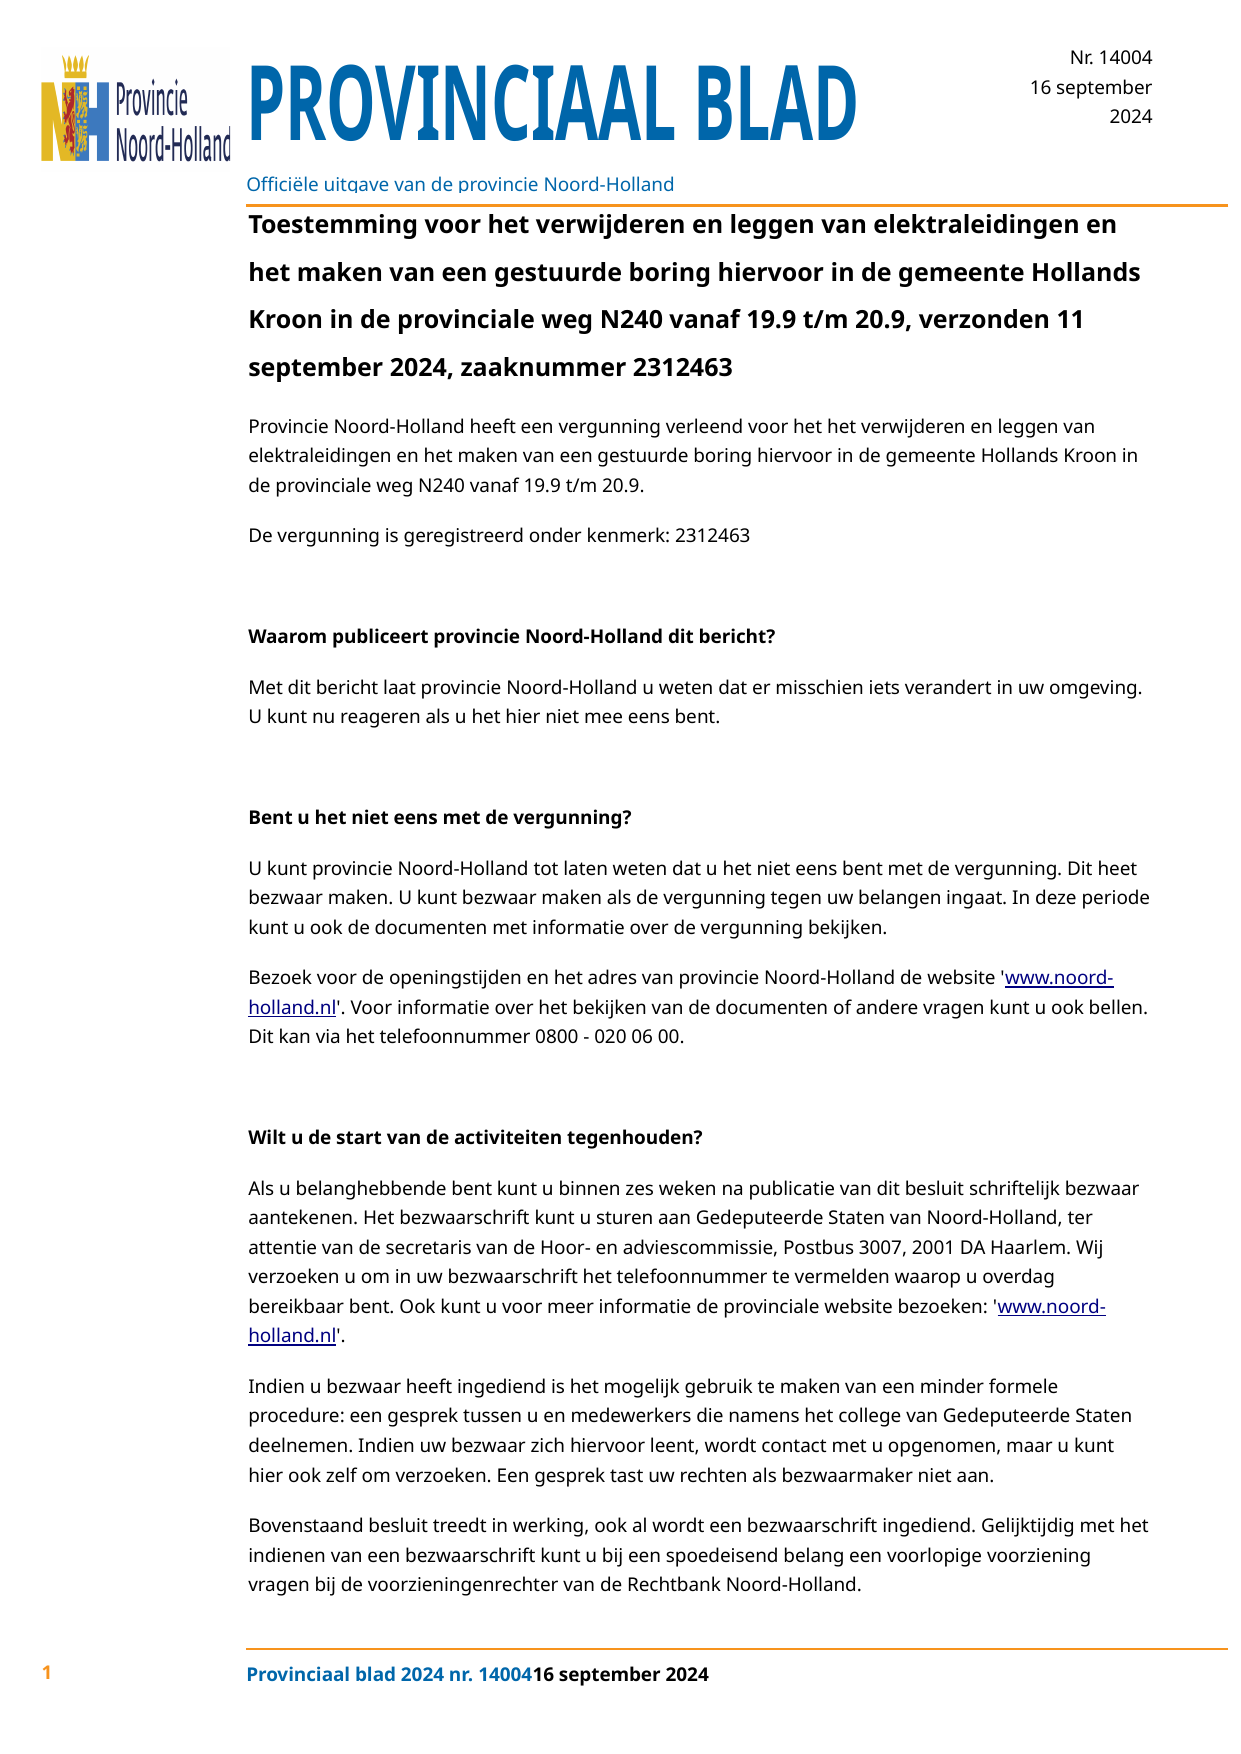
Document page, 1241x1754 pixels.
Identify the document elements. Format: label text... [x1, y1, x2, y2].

picture [41, 47, 231, 172]
text Bovenstaand besluit treedt in werking, ook al wordt een bezwaarschrift ingediend. Gelijktijdig met het indienen van een bezwaarschrift kunt u bij een spoedeisend belang een voorlopige voorziening vragen bij de voorzieningenrechter van de Rechtbank Noord-Holland. [248, 1512, 1152, 1597]
text Indien u bezwaar heeft ingediend is het mogelijk gebruik te maken van een minder formele procedure: een gesprek tussen u en medewerkers die namens het college van Gedeputeerde Staten deelnemen. Indien uw bezwaar zich hiervoor leent, wordt contact met u opgenomen, maar u kunt hier ook zelf om verzoeken. Een gesprek tast uw rechten als bezwaarmaker niet aan. [248, 1373, 1152, 1488]
text U kunt provincie Noord-Holland tot laten weten dat u het niet eens bent met de vergunning. Dit heet bezwaar maken. U kunt bezwaar maken als de vergunning tegen uw belangen ingaat. In deze periode kunt u ook de documenten met informatie over de vergunning bekijken. [248, 855, 1152, 940]
text Waarom publiceert provincie Noord-Holland dit bericht? [248, 623, 1152, 649]
text De vergunning is geregistreerd onder kenmerk: 2312463 [248, 523, 1152, 548]
text Provincie Noord-Holland heeft een vergunning verleend voor het het verwijderen en leggen van elektraleidingen en het maken van een gestuurde boring hiervoor in de gemeente Hollands Kroon in de provinciale weg N240 vanaf 19.9 t/m 20.9. [248, 413, 1152, 498]
text Bent u het niet eens met de vergunning? [248, 804, 1152, 830]
text Bezoek voor de openingstijden en het adres van provincie Noord-Holland de website 'www.noord-holland.nl'. Voor informatie over het bekijken van de documenten of andere vragen kunt u ook bellen. Dit kan via het telefoonnummer 0800 - 020 06 00. [248, 964, 1152, 1049]
text Met dit bericht laat provincie Noord-Holland u weten dat er misschien iets verandert in uw omgeving. U kunt nu reageren als u het hier niet mee eens bent. [248, 674, 1152, 729]
text Als u belanghebbende bent kunt u binnen zes weken na publicatie van dit besluit schriftelijk bezwaar aantekenen. Het bezwaarschrift kunt u sturen aan Gedeputeerde Staten van Noord-Holland, ter attentie van de secretaris van de Hoor- en adviescommissie, Postbus 3007, 2001 DA Haarlem. Wij verzoeken u om in uw bezwaarschrift het telefoonnummer te vermelden waarop u overdag bereikbaar bent. Ook kunt u voor meer informatie de provinciale website bezoeken: 'www.noord-holland.nl'. [248, 1175, 1152, 1348]
text Wilt u de start van de activiteiten tegenhouden? [248, 1124, 1152, 1150]
text Toestemming voor het verwijderen en leggen van elektraleidingen en het maken van een gestuurde boring hiervoor in de gemeente Hollands Kroon in de provinciale weg N240 vanaf 19.9 t/m 20.9, verzonden 11 september 2024, zaaknummer 2312463 [248, 207, 1152, 384]
